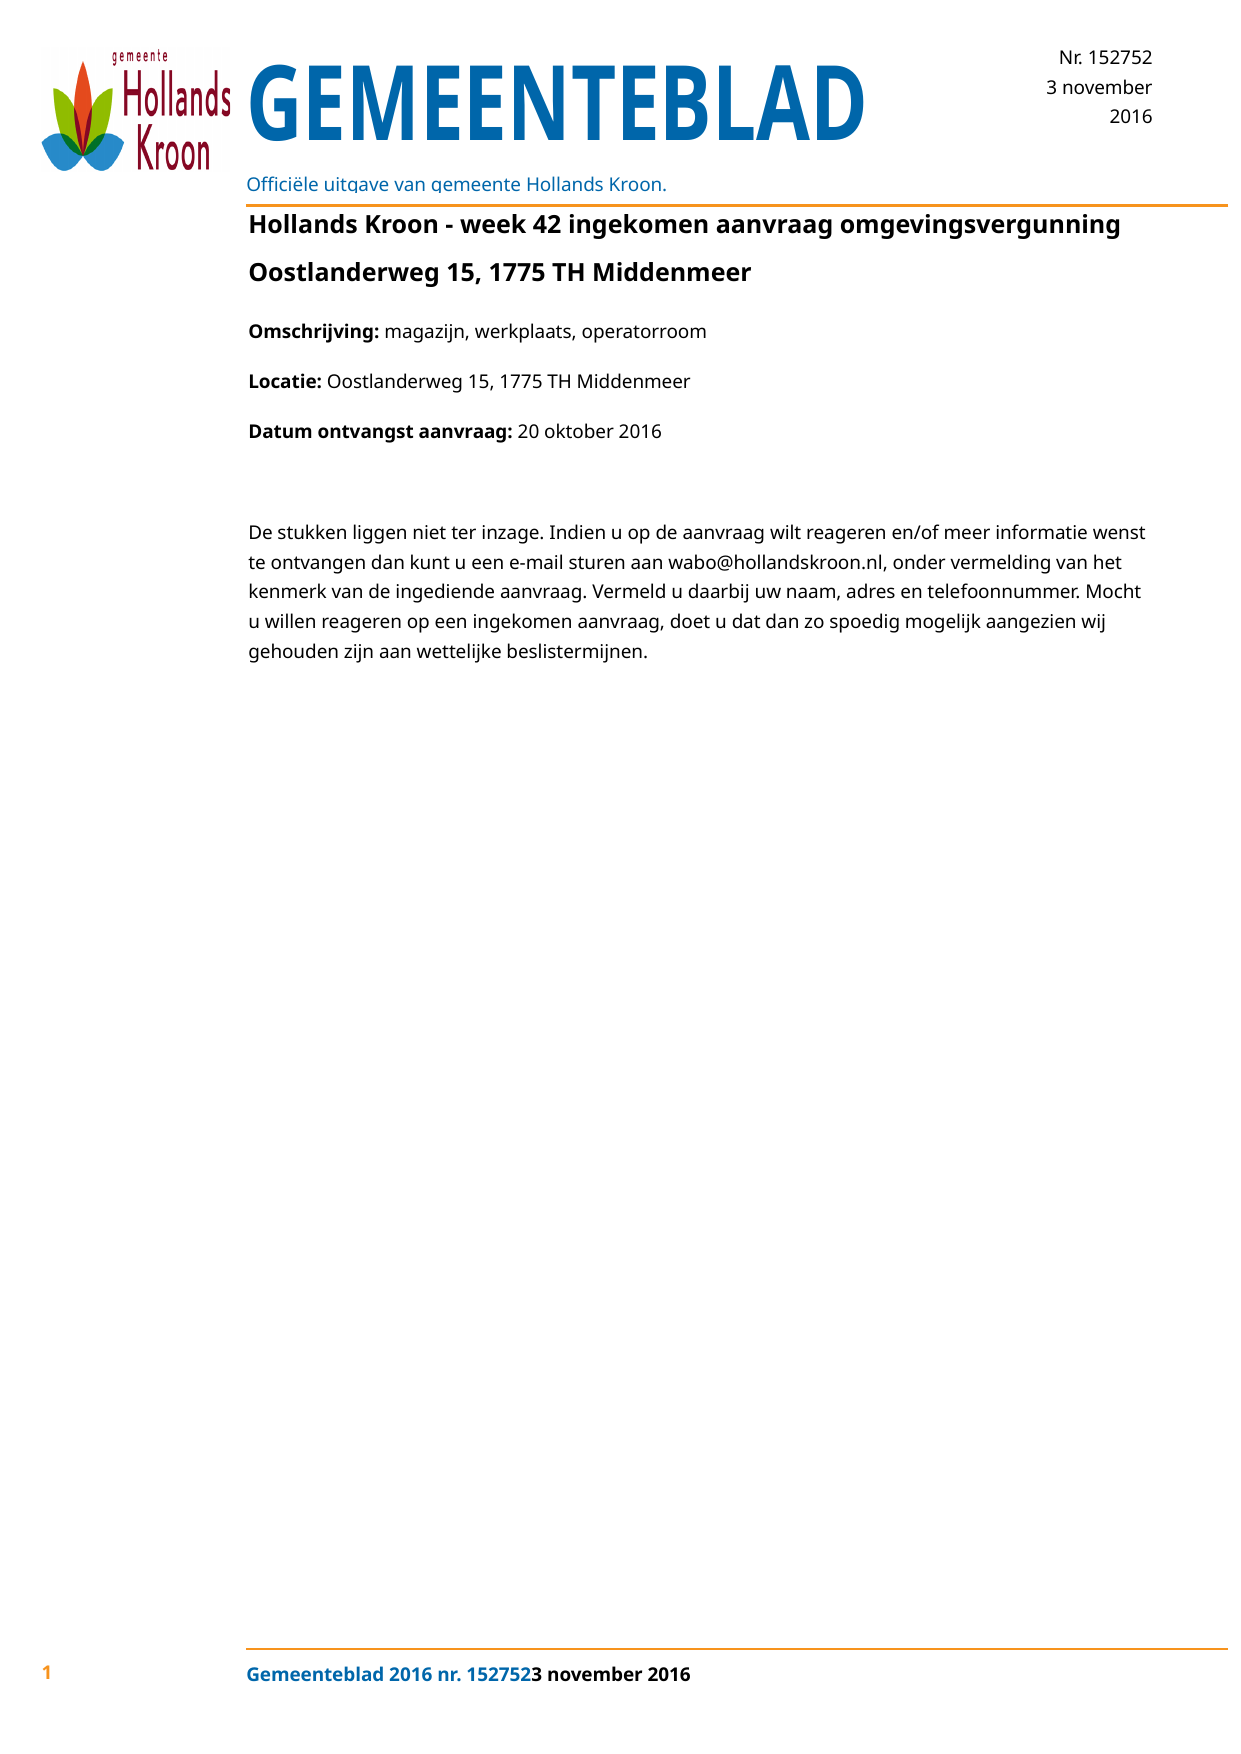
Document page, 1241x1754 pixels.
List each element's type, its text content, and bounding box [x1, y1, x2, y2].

text Datum ontvangst aanvraag: 20 oktober 2016 [248, 419, 1152, 444]
picture [41, 47, 231, 172]
text Omschrijving: magazijn, werkplaats, operatorroom [248, 318, 1152, 344]
text Hollands Kroon - week 42 ingekomen aanvraag omgevingsvergunning Oostlanderweg 15, 1775 TH Middenmeer [248, 207, 1152, 288]
text Locatie: Oostlanderweg 15, 1775 TH Middenmeer [248, 368, 1152, 394]
text De stukken liggen niet ter inzage. Indien u op de aanvraag wilt reageren en/of meer informatie wenst te ontvangen dan kunt u een e-mail sturen aan wabo@hollandskroon.nl, onder vermelding van het kenmerk van de ingediende aanvraag. Vermeld u daarbij uw naam, adres en telefoonnummer. Mocht u willen reageren op een ingekomen aanvraag, doet u dat dan zo spoedig mogelijk aangezien wij gehouden zijn aan wettelijke beslistermijnen. [248, 519, 1152, 664]
